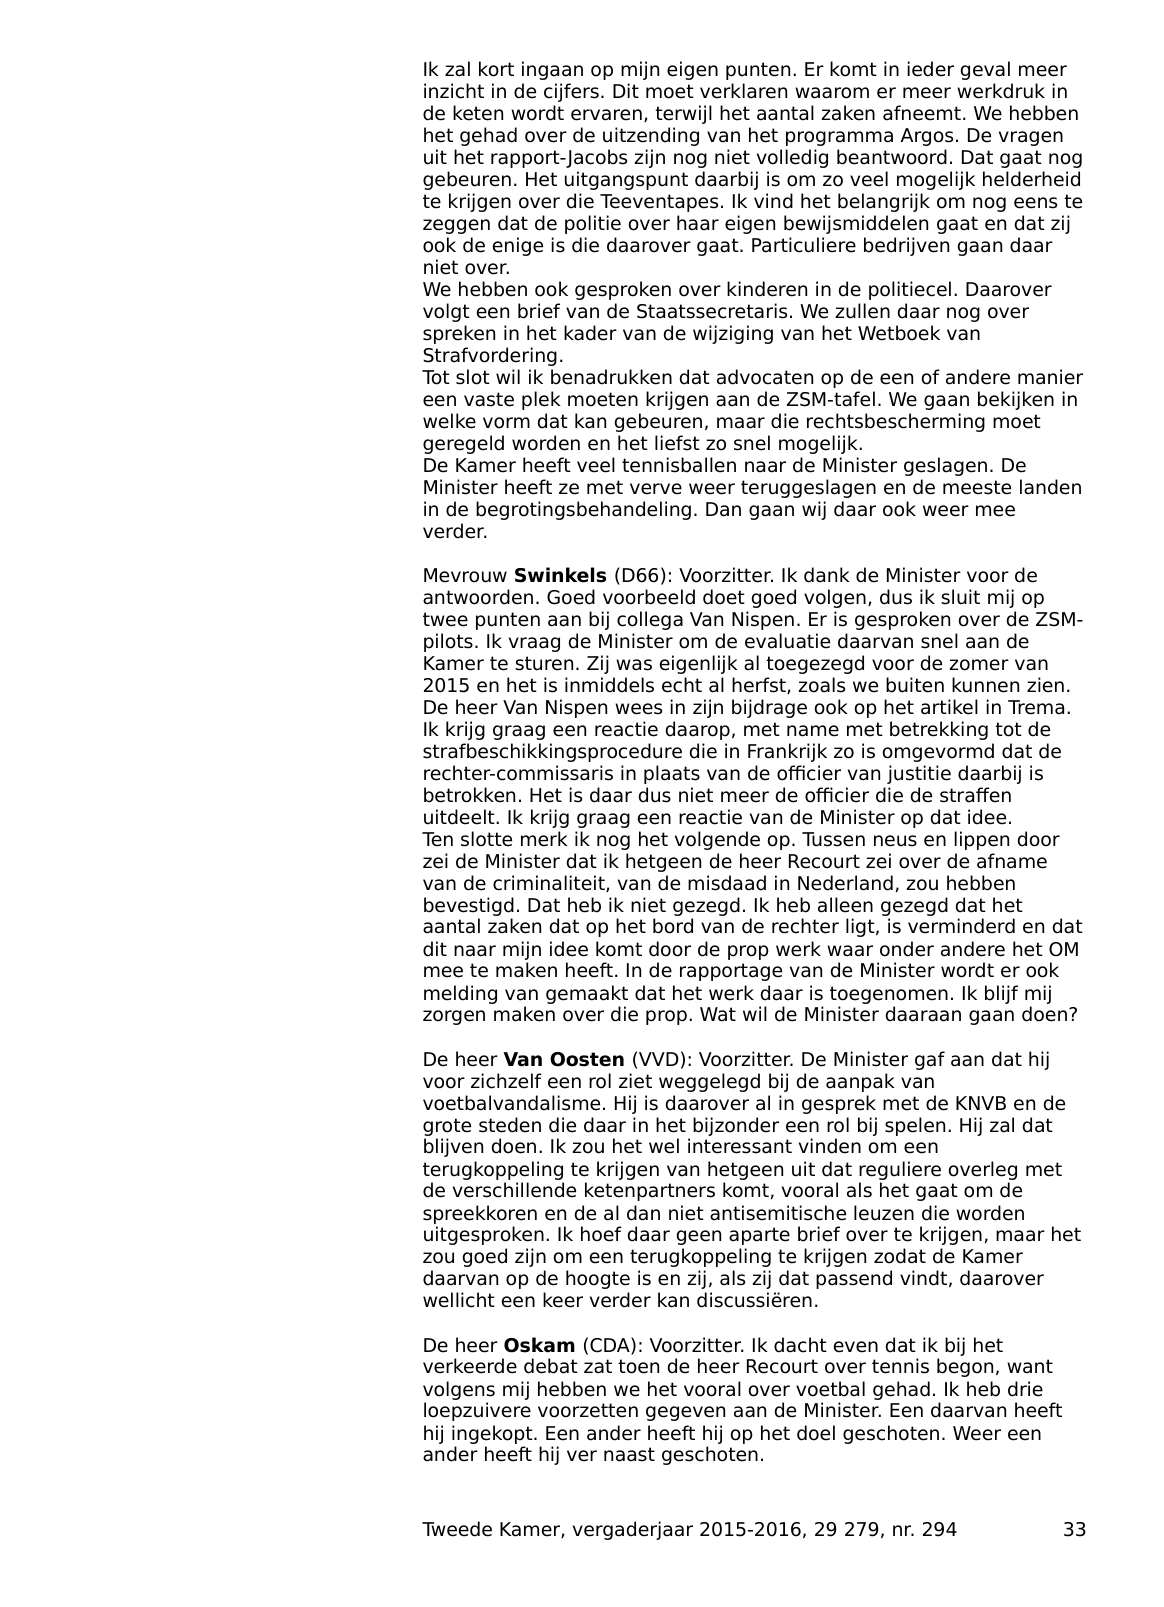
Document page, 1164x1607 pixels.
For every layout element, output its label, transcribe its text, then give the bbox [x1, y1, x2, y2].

text De Kamer heeft veel tennisballen naar de Minister geslagen. De Minister heeft ze met verve weer teruggeslagen en de meeste landen in de begrotingsbehandeling. Dan gaan wij daar ook weer mee verder. [422, 455, 1087, 543]
text De heer Van Oosten (VVD): Voorzitter. De Minister gaf aan dat hij voor zichzelf een rol ziet weggelegd bij de aanpak van voetbalvandalisme. Hij is daarover al in gesprek met de KNVB en de grote steden die daar in het bijzonder een rol bij spelen. Hij zal dat blijven doen. Ik zou het wel interessant vinden om een terugkoppeling te krijgen van hetgeen uit dat reguliere overleg met de verschillende ketenpartners komt, vooral als het gaat om de spreekkoren en de al dan niet antisemitische leuzen die worden uitgesproken. Ik hoef daar geen aparte brief over te krijgen, maar het zou goed zijn om een terugkoppeling te krijgen zodat de Kamer daarvan op de hoogte is en zij, als zij dat passend vindt, daarover wellicht een keer verder kan discussiëren. [422, 1048, 1087, 1312]
text Ten slotte merk ik nog het volgende op. Tussen neus en lippen door zei de Minister dat ik hetgeen de heer Recourt zei over de afname van de criminaliteit, van de misdaad in Nederland, zou hebben bevestigd. Dat heb ik niet gezegd. Ik heb alleen gezegd dat het aantal zaken dat op het bord van de rechter ligt, is verminderd en dat dit naar mijn idee komt door de prop werk waar onder andere het OM mee te maken heeft. In de rapportage van de Minister wordt er ook melding van gemaakt dat het werk daar is toegenomen. Ik blijf mij zorgen maken over die prop. Wat wil de Minister daaraan gaan doen? [422, 828, 1087, 1026]
text Tot slot wil ik benadrukken dat advocaten op de een of andere manier een vaste plek moeten krijgen aan de ZSM-tafel. We gaan bekijken in welke vorm dat kan gebeuren, maar die rechtsbescherming moet geregeld worden en het liefst zo snel mogelijk. [422, 367, 1087, 455]
text Mevrouw Swinkels (D66): Voorzitter. Ik dank de Minister voor de antwoorden. Goed voorbeeld doet goed volgen, dus ik sluit mij op twee punten aan bij collega Van Nispen. Er is gesproken over de ZSM-pilots. Ik vraag de Minister om de evaluatie daarvan snel aan de Kamer te sturen. Zij was eigenlijk al toegezegd voor de zomer van 2015 en het is inmiddels echt al herfst, zoals we buiten kunnen zien. [422, 565, 1087, 697]
text De heer Van Nispen wees in zijn bijdrage ook op het artikel in Trema. Ik krijg graag een reactie daarop, met name met betrekking tot de strafbeschikkingsprocedure die in Frankrijk zo is omgevormd dat de rechter-commissaris in plaats van de officier van justitie daarbij is betrokken. Het is daar dus niet meer de officier die de straffen uitdeelt. Ik krijg graag een reactie van de Minister op dat idee. [422, 697, 1087, 828]
text Ik zal kort ingaan op mijn eigen punten. Er komt in ieder geval meer inzicht in de cijfers. Dit moet verklaren waarom er meer werkdruk in de keten wordt ervaren, terwijl het aantal zaken afneemt. We hebben het gehad over de uitzending van het programma Argos. De vragen uit het rapport-Jacobs zijn nog niet volledig beantwoord. Dat gaat nog gebeuren. Het uitgangspunt daarbij is om zo veel mogelijk helderheid te krijgen over die Teeventapes. Ik vind het belangrijk om nog eens te zeggen dat de politie over haar eigen bewijsmiddelen gaat en dat zij ook de enige is die daarover gaat. Particuliere bedrijven gaan daar niet over. [422, 59, 1087, 279]
text De heer Oskam (CDA): Voorzitter. Ik dacht even dat ik bij het verkeerde debat zat toen de heer Recourt over tennis begon, want volgens mij hebben we het vooral over voetbal gehad. Ik heb drie loepzuivere voorzetten gegeven aan de Minister. Een daarvan heeft hij ingekopt. Een ander heeft hij op het doel geschoten. Weer een ander heeft hij ver naast geschoten. [422, 1334, 1087, 1466]
text We hebben ook gesproken over kinderen in de politiecel. Daarover volgt een brief van de Staatssecretaris. We zullen daar nog over spreken in het kader van de wijziging van het Wetboek van Strafvordering. [422, 279, 1087, 367]
